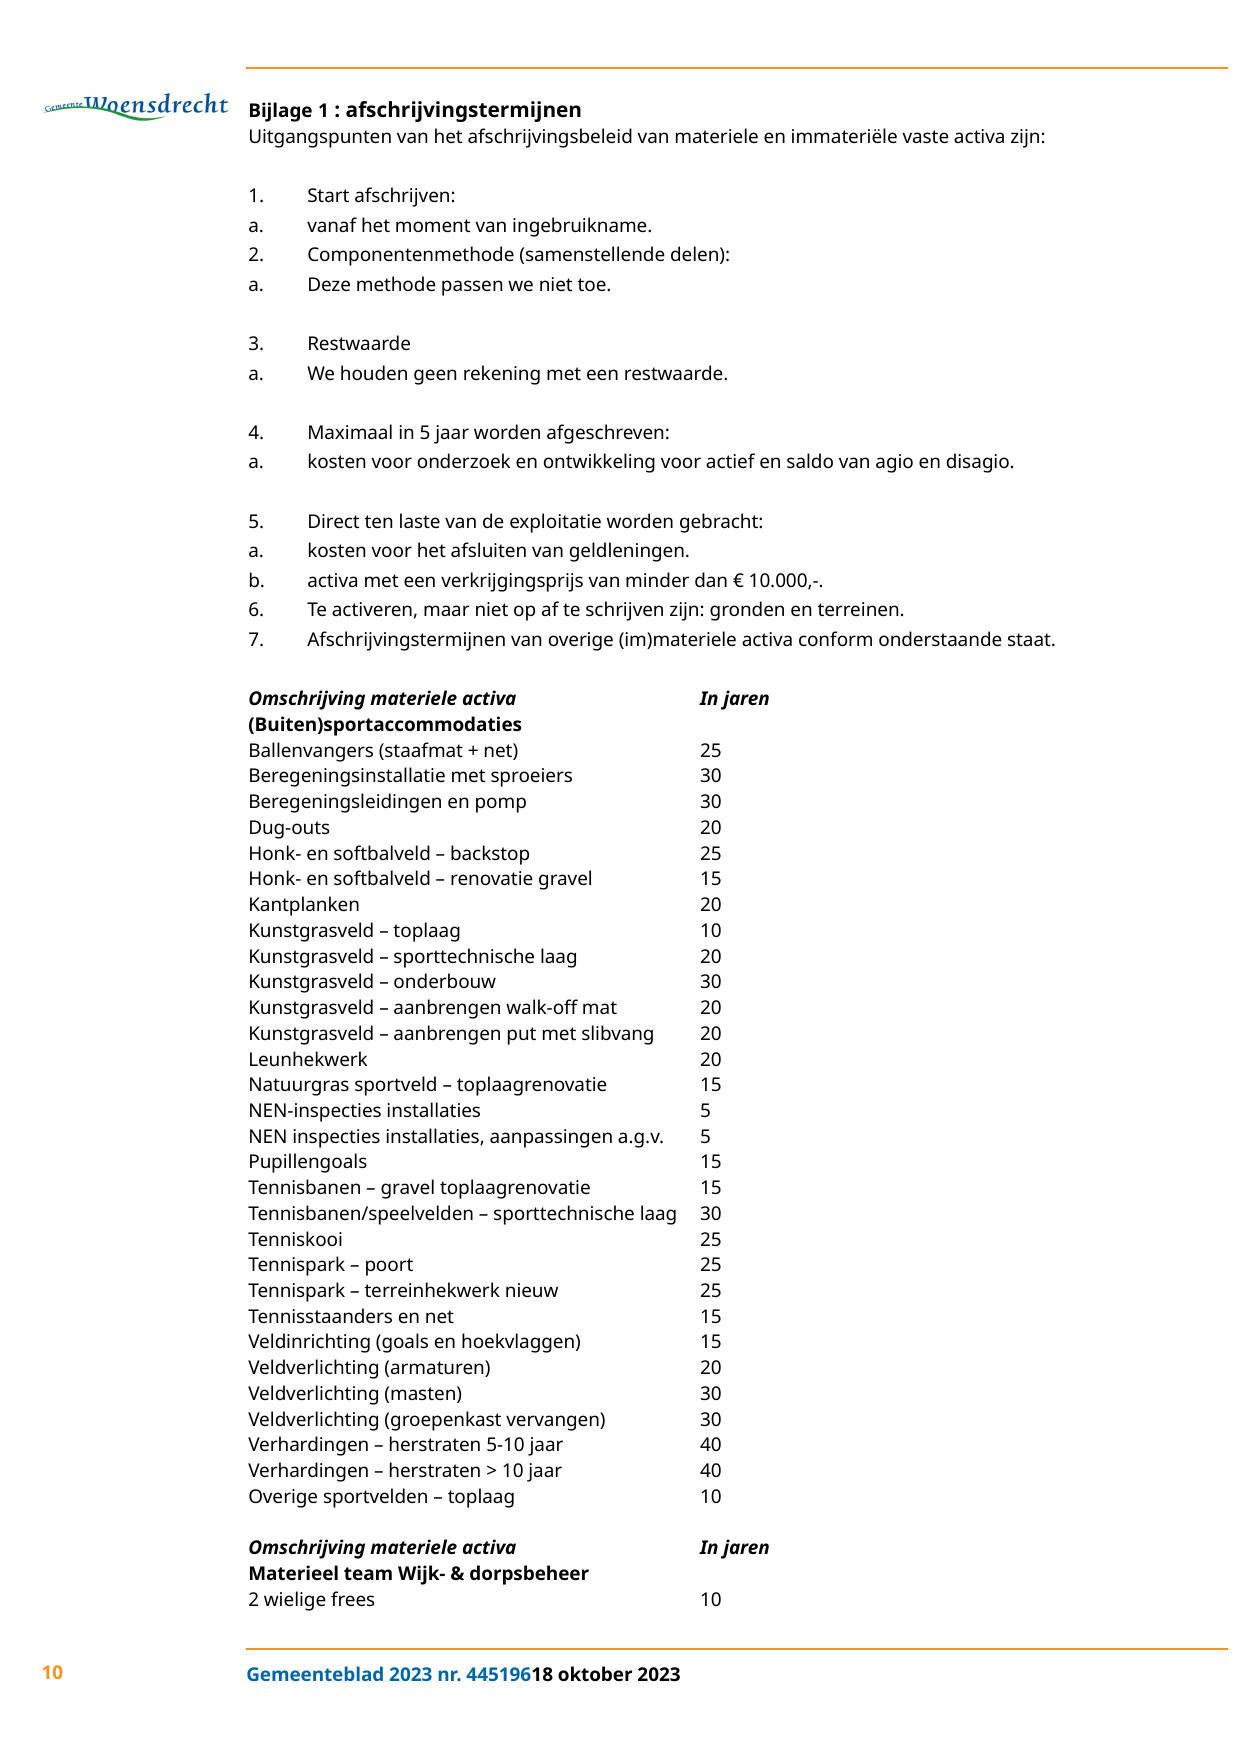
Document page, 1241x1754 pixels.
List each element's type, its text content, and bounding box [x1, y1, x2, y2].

list Start afschrijven: [248, 182, 1152, 208]
table_cell 30 [700, 789, 1152, 814]
list vanaf het moment van ingebruikname. [248, 212, 1152, 238]
table_cell 5 [700, 1123, 1152, 1149]
list kosten voor onderzoek en ontwikkeling voor actief en saldo van agio en disagio. [248, 449, 1152, 474]
table_cell [700, 1560, 1152, 1586]
table_cell Overige sportvelden – toplaag [248, 1483, 700, 1509]
list kosten voor het afsluiten van geldleningen. [248, 537, 1152, 563]
picture [41, 47, 231, 172]
table_header In jaren [700, 686, 1152, 711]
table_cell Kunstgrasveld – toplaag [248, 917, 700, 943]
table_cell Tennispark – poort [248, 1252, 700, 1277]
table_cell Verhardingen – herstraten 5-10 jaar [248, 1432, 700, 1457]
list Te activeren, maar niet op af te schrijven zijn: gronden en terreinen. [248, 597, 1152, 622]
table_cell 30 [700, 969, 1152, 994]
table_cell 40 [700, 1432, 1152, 1457]
list We houden geen rekening met een restwaarde. [248, 360, 1152, 386]
table_cell 30 [700, 1380, 1152, 1406]
table_cell Dug-outs [248, 814, 700, 840]
table_cell Kunstgrasveld – sporttechnische laag [248, 943, 700, 968]
table_cell Veldinrichting (goals en hoekvlaggen) [248, 1329, 700, 1354]
table_cell [248, 1509, 700, 1534]
table_cell 25 [700, 1277, 1152, 1303]
table_cell 15 [700, 1174, 1152, 1200]
table_cell 15 [700, 866, 1152, 891]
table_cell Veldverlichting (masten) [248, 1380, 700, 1406]
table_cell Kunstgrasveld – onderbouw [248, 969, 700, 994]
table_cell Tennisstaanders en net [248, 1303, 700, 1329]
table_cell 15 [700, 1149, 1152, 1174]
table_cell 25 [700, 1226, 1152, 1252]
list Deze methode passen we niet toe. [248, 271, 1152, 297]
table_cell 10 [700, 1586, 1152, 1612]
table_cell Veldverlichting (armaturen) [248, 1355, 700, 1380]
table_cell Kantplanken [248, 891, 700, 917]
table_cell 40 [700, 1458, 1152, 1483]
table_cell 15 [700, 1329, 1152, 1354]
table_cell Omschrijving materiele activa [248, 1535, 700, 1560]
table_cell Honk- en softbalveld – renovatie gravel [248, 866, 700, 891]
table_cell Kunstgrasveld – aanbrengen put met slibvang [248, 1020, 700, 1046]
table_cell 30 [700, 1200, 1152, 1226]
table_cell Tennisbanen/speelvelden – sporttechnische laag [248, 1200, 700, 1226]
table_cell 2 wielige frees [248, 1586, 700, 1612]
table_header Omschrijving materiele activa [248, 686, 700, 711]
table_cell NEN inspecties installaties, aanpassingen a.g.v. [248, 1123, 700, 1149]
table_cell 20 [700, 1020, 1152, 1046]
table_cell 10 [700, 1483, 1152, 1509]
list Restwaarde [248, 330, 1152, 356]
table_cell 20 [700, 994, 1152, 1020]
table_cell Pupillengoals [248, 1149, 700, 1174]
table_cell 25 [700, 840, 1152, 866]
table_cell Tenniskooi [248, 1226, 700, 1252]
table_cell 30 [700, 763, 1152, 788]
table_cell Verhardingen – herstraten > 10 jaar [248, 1458, 700, 1483]
table_cell 25 [700, 1252, 1152, 1277]
table_cell 5 [700, 1097, 1152, 1123]
table_cell NEN-inspecties installaties [248, 1097, 700, 1123]
table_cell Ballenvangers (staafmat + net) [248, 737, 700, 763]
table_cell 25 [700, 737, 1152, 763]
table_cell Leunhekwerk [248, 1046, 700, 1071]
list Afschrijvingstermijnen van overige (im)materiele activa conform onderstaande staat. [248, 626, 1152, 652]
table_cell [700, 711, 1152, 737]
list activa met een verkrijgingsprijs van minder dan € 10.000,-. [248, 567, 1152, 593]
list Direct ten laste van de exploitatie worden gebracht: [248, 508, 1152, 534]
table_cell (Buiten)sportaccommodaties [248, 711, 700, 737]
table_cell Veldverlichting (groepenkast vervangen) [248, 1406, 700, 1432]
list Componentenmethode (samenstellende delen): [248, 242, 1152, 267]
table_cell Tennispark – terreinhekwerk nieuw [248, 1277, 700, 1303]
table_cell Kunstgrasveld – aanbrengen walk-off mat [248, 994, 700, 1020]
table_cell 15 [700, 1071, 1152, 1097]
table_cell 15 [700, 1303, 1152, 1329]
table_cell 20 [700, 1355, 1152, 1380]
table_cell Beregeningsleidingen en pomp [248, 789, 700, 814]
list Maximaal in 5 jaar worden afgeschreven: [248, 419, 1152, 445]
table_cell Honk- en softbalveld – backstop [248, 840, 700, 866]
table_cell Tennisbanen – gravel toplaagrenovatie [248, 1174, 700, 1200]
table_cell Materieel team Wijk- & dorpsbeheer [248, 1560, 700, 1586]
text Bijlage 1 : afschrijvingstermijnen [248, 95, 1152, 123]
text Uitgangspunten van het afschrijvingsbeleid van materiele en immateriële vaste activa zijn: [248, 123, 1152, 149]
table_cell 20 [700, 1046, 1152, 1071]
table_cell Natuurgras sportveld – toplaagrenovatie [248, 1071, 700, 1097]
table_cell 10 [700, 917, 1152, 943]
table_cell [700, 1509, 1152, 1534]
table_cell 20 [700, 814, 1152, 840]
table_cell 30 [700, 1406, 1152, 1432]
table_cell 20 [700, 943, 1152, 968]
table_cell 20 [700, 891, 1152, 917]
table_cell Beregeningsinstallatie met sproeiers [248, 763, 700, 788]
table_cell In jaren [700, 1535, 1152, 1560]
